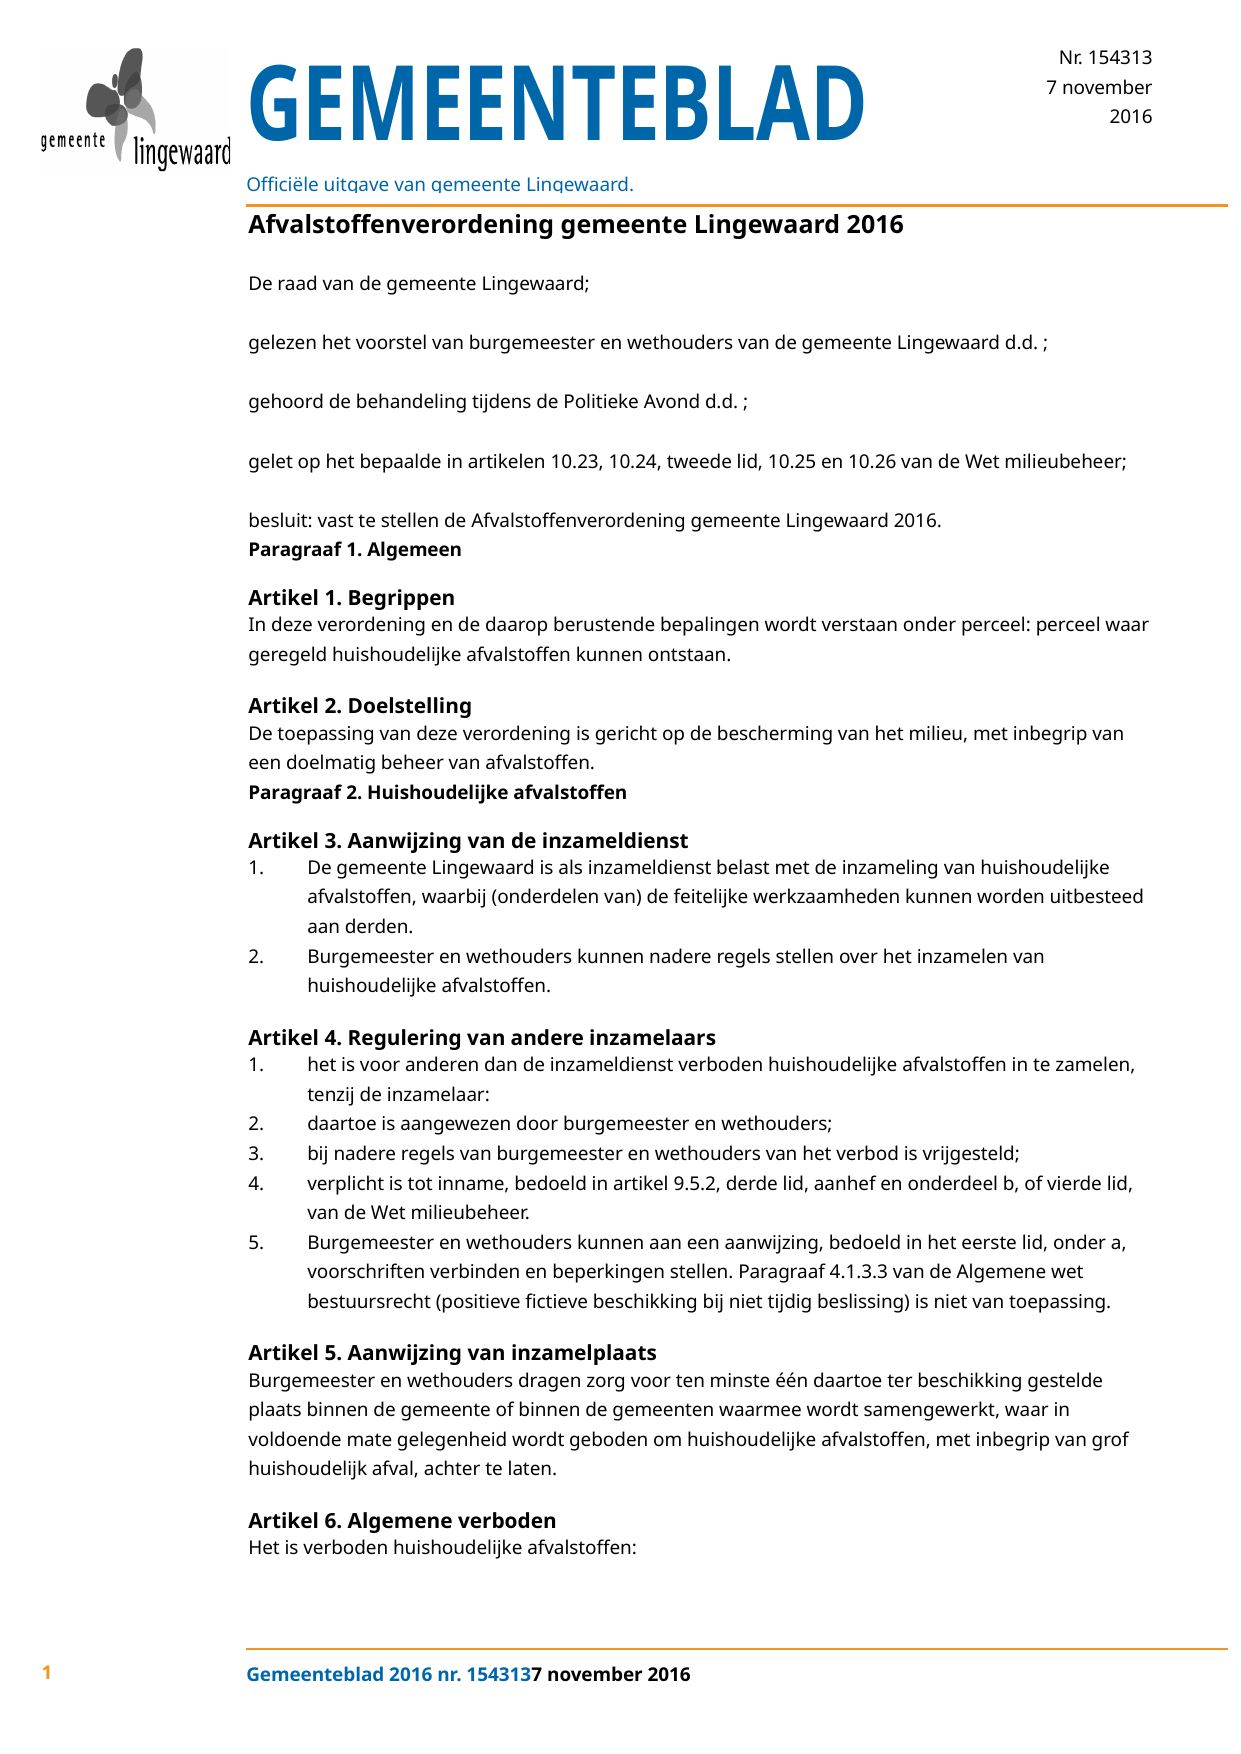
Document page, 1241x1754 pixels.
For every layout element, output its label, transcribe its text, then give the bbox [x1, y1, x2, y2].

text Het is verboden huishoudelijke afvalstoffen: [248, 1534, 1152, 1560]
text De raad van de gemeente Lingewaard; [248, 270, 1152, 296]
text Artikel 5. Aanwijzing van inzamelplaats [248, 1338, 1152, 1367]
list het is voor anderen dan de inzameldienst verboden huishoudelijke afvalstoffen in te zamelen, tenzij de inzamelaar: [248, 1051, 1152, 1107]
text De toepassing van deze verordening is gericht op de bescherming van het milieu, met inbegrip van een doelmatig beheer van afvalstoffen. [248, 720, 1152, 775]
text Paragraaf 1. Algemeen [248, 537, 1152, 562]
text Burgemeester en wethouders dragen zorg voor ten minste één daartoe ter beschikking gestelde plaats binnen de gemeente of binnen de gemeenten waarmee wordt samengewerkt, waar in voldoende mate gelegenheid wordt geboden om huishoudelijke afvalstoffen, met inbegrip van grof huishoudelijk afval, achter te laten. [248, 1367, 1152, 1481]
text besluit: vast te stellen de Afvalstoffenverordening gemeente Lingewaard 2016. [248, 507, 1152, 533]
list bij nadere regels van burgemeester en wethouders van het verbod is vrijgesteld; [248, 1140, 1152, 1166]
list daartoe is aangewezen door burgemeester en wethouders; [248, 1111, 1152, 1136]
list Burgemeester en wethouders kunnen nadere regels stellen over het inzamelen van huishoudelijke afvalstoffen. [248, 943, 1152, 998]
text Artikel 6. Algemene verboden [248, 1506, 1152, 1534]
list De gemeente Lingewaard is als inzameldienst belast met de inzameling van huishoudelijke afvalstoffen, waarbij (onderdelen van) de feitelijke werkzaamheden kunnen worden uitbesteed aan derden. [248, 854, 1152, 939]
text gelezen het voorstel van burgemeester en wethouders van de gemeente Lingewaard d.d. ; [248, 329, 1152, 355]
text Paragraaf 2. Huishoudelijke afvalstoffen [248, 779, 1152, 805]
text In deze verordening en de daarop berustende bepalingen wordt verstaan onder perceel: perceel waar geregeld huishoudelijke afvalstoffen kunnen ontstaan. [248, 612, 1152, 667]
text gelet op het bepaalde in artikelen 10.23, 10.24, tweede lid, 10.25 en 10.26 van de Wet milieubeheer; [248, 448, 1152, 473]
text Artikel 1. Begrippen [248, 583, 1152, 612]
text gehoord de behandeling tijdens de Politieke Avond d.d. ; [248, 389, 1152, 414]
picture [41, 47, 231, 172]
list Burgemeester en wethouders kunnen aan een aanwijzing, bedoeld in het eerste lid, onder a, voorschriften verbinden en beperkingen stellen. Paragraaf 4.1.3.3 van de Algemene wet bestuursrecht (positieve fictieve beschikking bij niet tijdig beslissing) is niet van toepassing. [248, 1229, 1152, 1314]
list verplicht is tot inname, bedoeld in artikel 9.5.2, derde lid, aanhef en onderdeel b, of vierde lid, van de Wet milieubeheer. [248, 1170, 1152, 1225]
text Artikel 4. Regulering van andere inzamelaars [248, 1023, 1152, 1051]
text Artikel 2. Doelstelling [248, 692, 1152, 720]
text Artikel 3. Aanwijzing van de inzameldienst [248, 826, 1152, 854]
text Afvalstoffenverordening gemeente Lingewaard 2016 [248, 207, 1152, 241]
